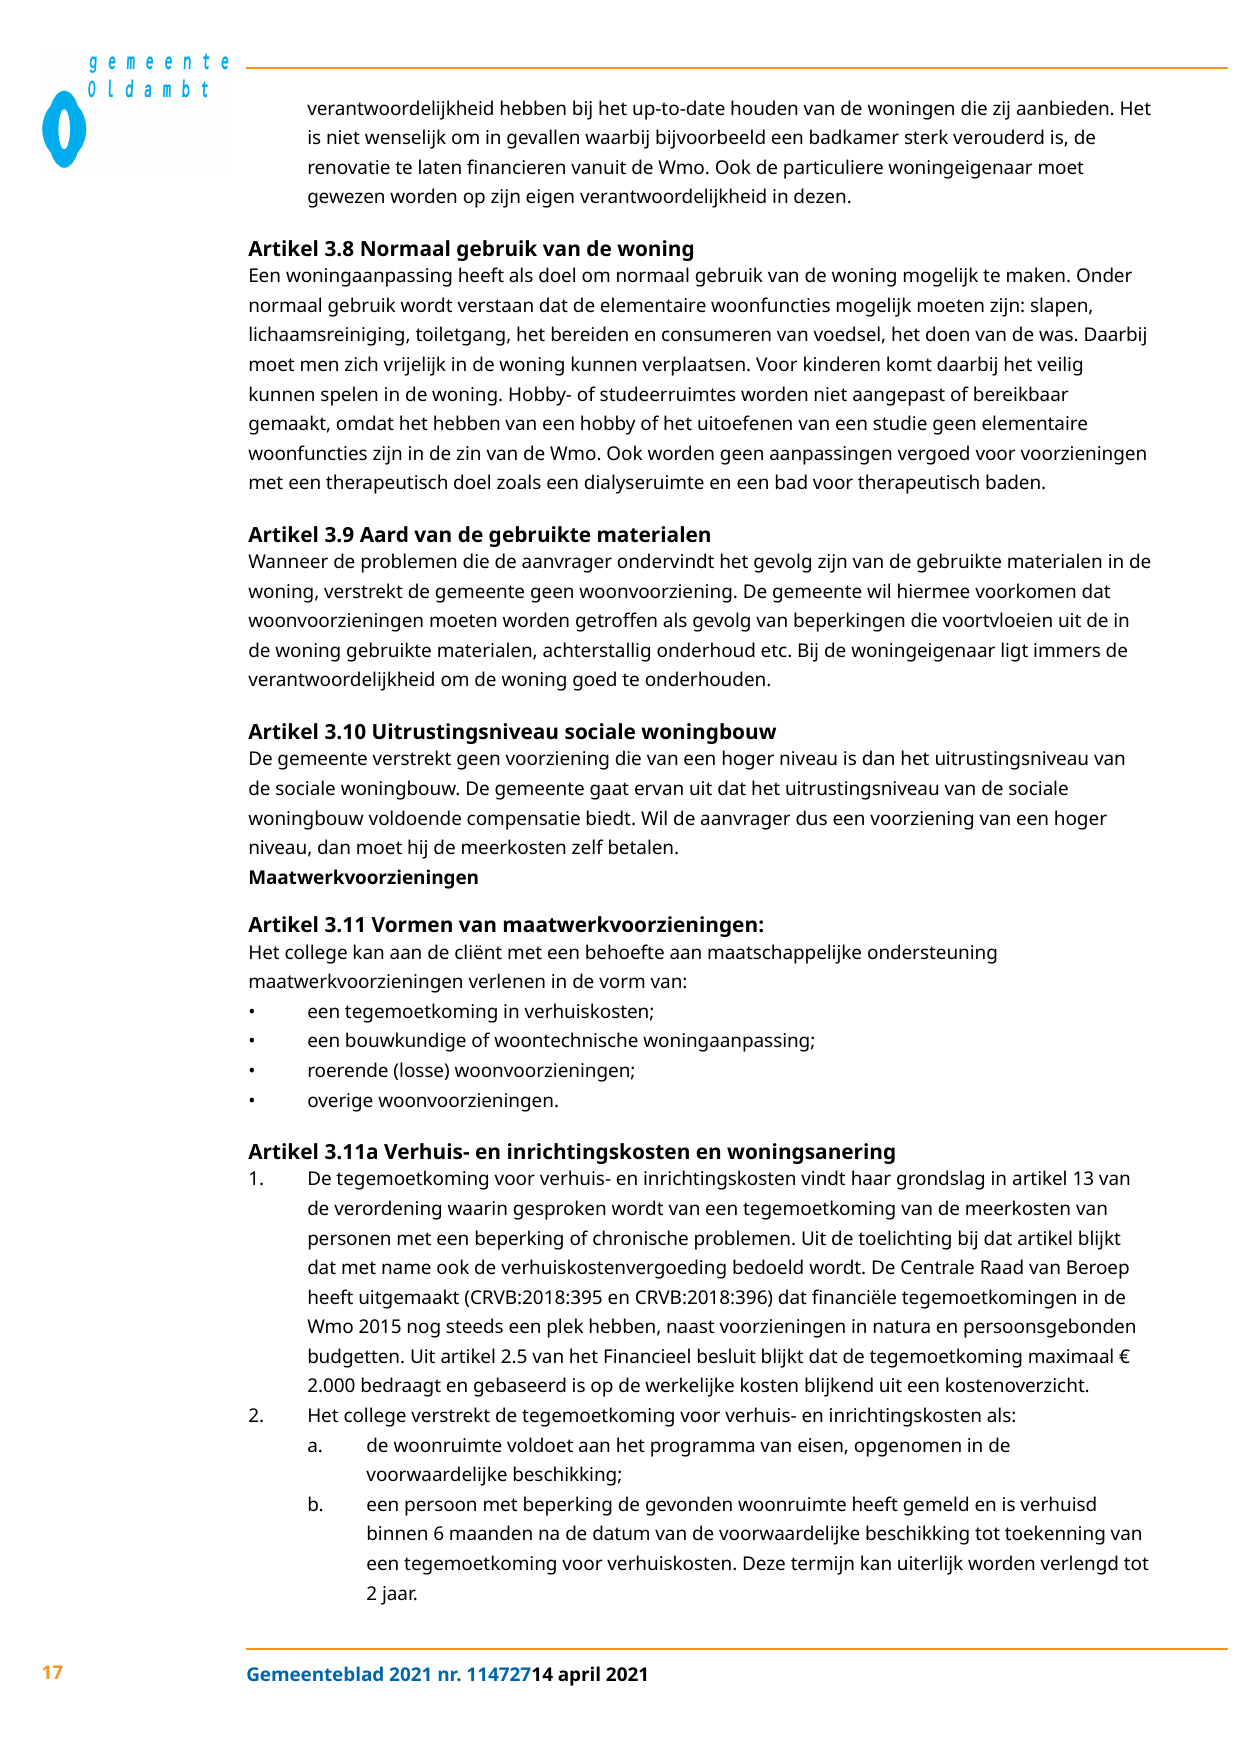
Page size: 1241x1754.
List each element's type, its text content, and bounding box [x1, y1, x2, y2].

text Artikel 3.10 Uitrustingsniveau sociale woningbouw [248, 717, 1152, 746]
list een persoon met beperking de gevonden woonruimte heeft gemeld en is verhuisd binnen 6 maanden na de datum van de voorwaardelijke beschikking tot toekenning van een tegemoetkoming voor verhuiskosten. Deze termijn kan uiterlijk worden verlengd tot 2 jaar. [307, 1491, 1152, 1606]
text Een woningaanpassing heeft als doel om normaal gebruik van de woning mogelijk te maken. Onder normaal gebruik wordt verstaan dat de elementaire woonfuncties mogelijk moeten zijn: slapen, lichaamsreiniging, toiletgang, het bereiden en consumeren van voedsel, het doen van de was. Daarbij moet men zich vrijelijk in de woning kunnen verplaatsen. Voor kinderen komt daarbij het veilig kunnen spelen in de woning. Hobby- of studeerruimtes worden niet aangepast of bereikbaar gemaakt, omdat het hebben van een hobby of het uitoefenen van een studie geen elementaire woonfuncties zijn in de zin van de Wmo. Ook worden geen aanpassingen vergoed voor voorzieningen met een therapeutisch doel zoals een dialyseruimte en een bad voor therapeutisch baden. [248, 262, 1152, 495]
list Het college verstrekt de tegemoetkoming voor verhuis- en inrichtingskosten als: [248, 1402, 1152, 1428]
list verantwoordelijkheid hebben bij het up-to-date houden van de woningen die zij aanbieden. Het is niet wenselijk om in gevallen waarbij bijvoorbeeld een badkamer sterk verouderd is, de renovatie te laten financieren vanuit de Wmo. Ook de particuliere woningeigenaar moet gewezen worden op zijn eigen verantwoordelijkheid in dezen. [248, 95, 1152, 209]
list overige woonvoorzieningen. [248, 1087, 1152, 1112]
list de woonruimte voldoet aan het programma van eisen, opgenomen in de voorwaardelijke beschikking; [307, 1432, 1152, 1487]
list een bouwkundige of woontechnische woningaanpassing; [248, 1028, 1152, 1053]
text Het college kan aan de cliënt met een behoefte aan maatschappelijke ondersteuning maatwerkvoorzieningen verlenen in de vorm van: [248, 939, 1152, 994]
text Artikel 3.11 Vormen van maatwerkvoorzieningen: [248, 910, 1152, 939]
text Maatwerkvoorzieningen [248, 864, 1152, 889]
picture [41, 47, 231, 172]
list roerende (losse) woonvoorzieningen; [248, 1057, 1152, 1083]
text De gemeente verstrekt geen voorziening die van een hoger niveau is dan het uitrustingsniveau van de sociale woningbouw. De gemeente gaat ervan uit dat het uitrustingsniveau van de sociale woningbouw voldoende compensatie biedt. Wil de aanvrager dus een voorziening van een hoger niveau, dan moet hij de meerkosten zelf betalen. [248, 746, 1152, 860]
text Wanneer de problemen die de aanvrager ondervindt het gevolg zijn van de gebruikte materialen in de woning, verstrekt de gemeente geen woonvoorziening. De gemeente wil hiermee voorkomen dat woonvoorzieningen moeten worden getroffen als gevolg van beperkingen die voortvloeien uit de in de woning gebruikte materialen, achterstallig onderhoud etc. Bij de woningeigenaar ligt immers de verantwoordelijkheid om de woning goed te onderhouden. [248, 548, 1152, 692]
list een tegemoetkoming in verhuiskosten; [248, 998, 1152, 1024]
text Artikel 3.9 Aard van de gebruikte materialen [248, 520, 1152, 548]
list De tegemoetkoming voor verhuis- en inrichtingskosten vindt haar grondslag in artikel 13 van de verordening waarin gesproken wordt van een tegemoetkoming van de meerkosten van personen met een beperking of chronische problemen. Uit de toelichting bij dat artikel blijkt dat met name ook de verhuiskostenvergoeding bedoeld wordt. De Centrale Raad van Beroep heeft uitgemaakt (CRVB:2018:395 en CRVB:2018:396) dat financiële tegemoetkomingen in de Wmo 2015 nog steeds een plek hebben, naast voorzieningen in natura en persoonsgebonden budgetten. Uit artikel 2.5 van het Financieel besluit blijkt dat de tegemoetkoming maximaal € 2.000 bedraagt en gebaseerd is op de werkelijke kosten blijkend uit een kostenoverzicht. [248, 1166, 1152, 1398]
text Artikel 3.11a Verhuis- en inrichtingskosten en woningsanering [248, 1137, 1152, 1166]
text Artikel 3.8 Normaal gebruik van de woning [248, 234, 1152, 262]
